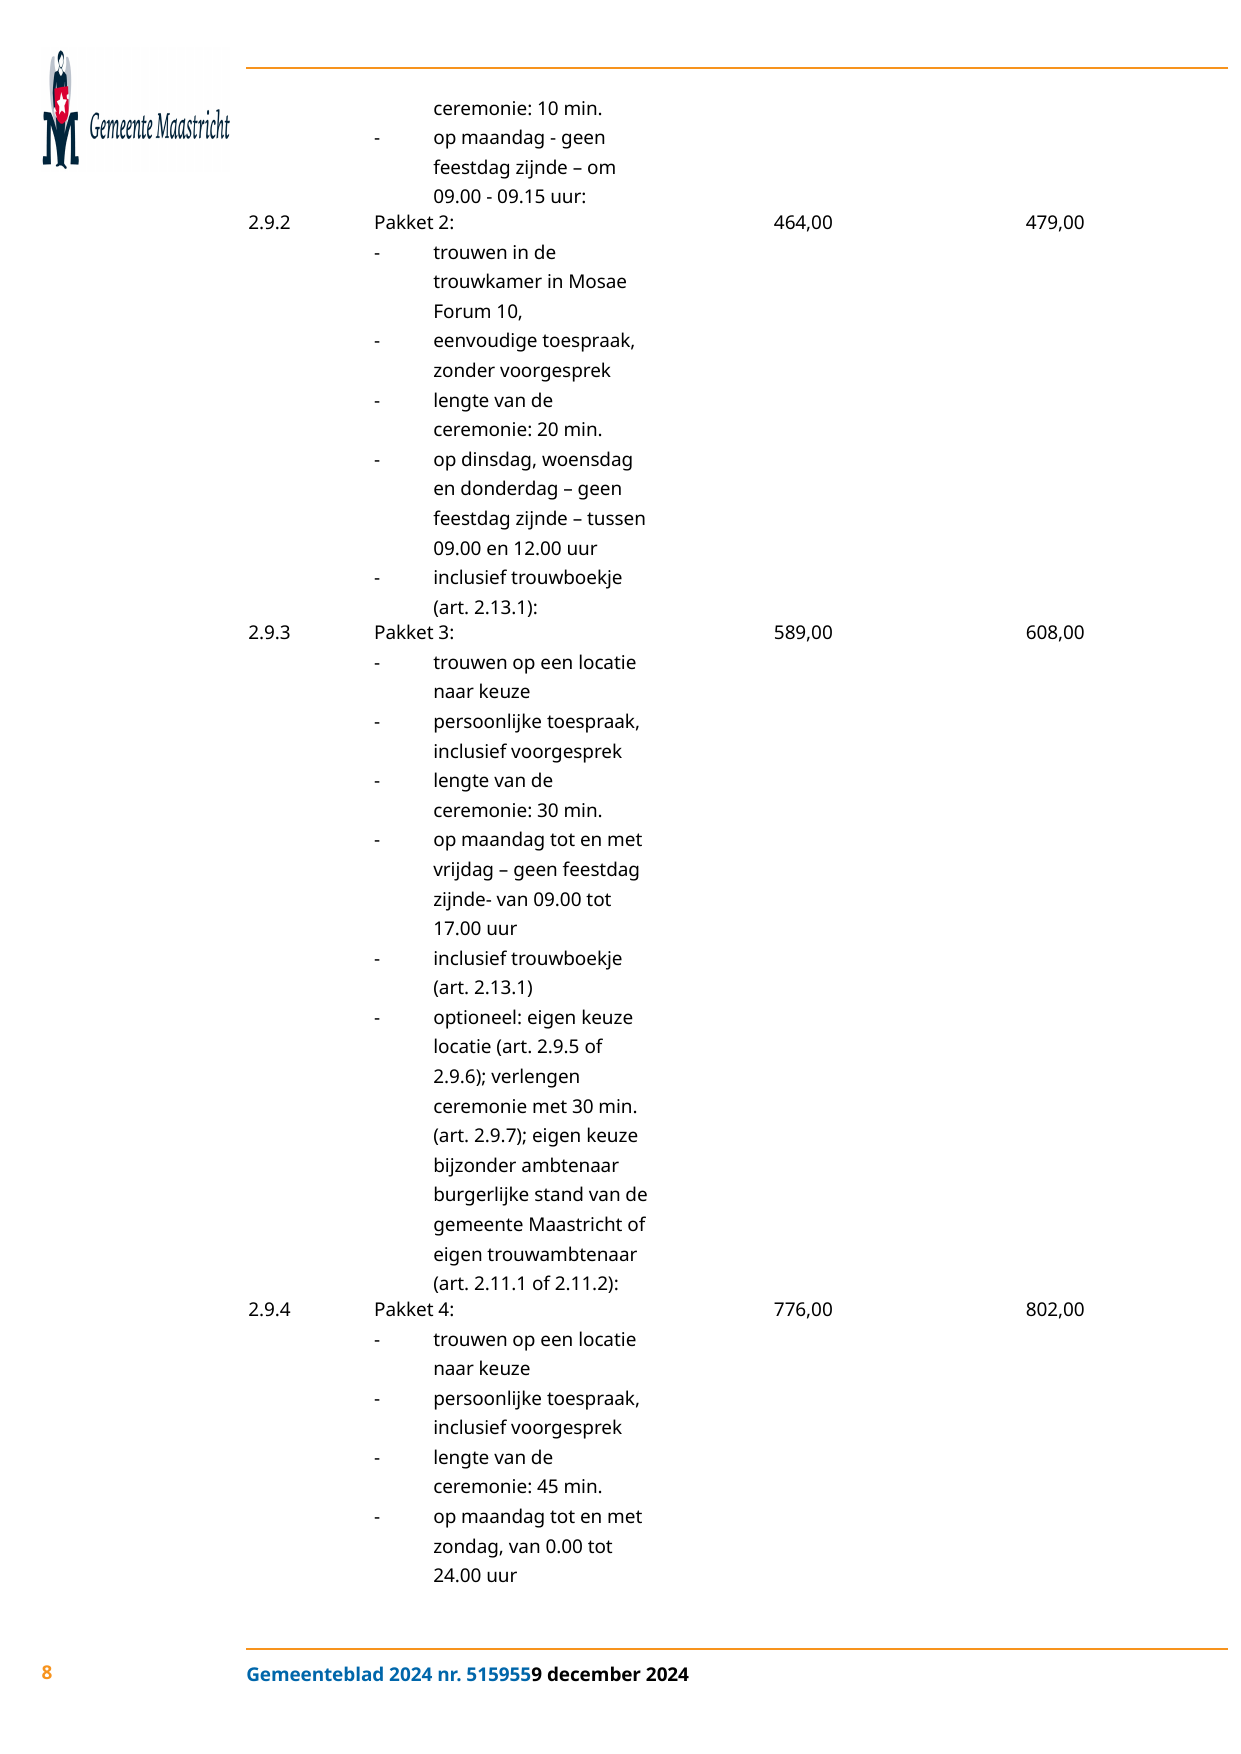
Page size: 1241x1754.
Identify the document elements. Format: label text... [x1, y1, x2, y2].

table_cell [900, 620, 1026, 1296]
table_cell Pakket 4: trouwen op een locatie naar keuze persoonlijke toespraak, inclusief voorgesprek lengte van de ceremonie: 45 min. op maandag tot en met zondag, van 0.00 tot 24.00 uur [374, 1296, 648, 1588]
table_cell 479,00 [1026, 209, 1152, 619]
table_cell Pakket 3: trouwen op een locatie naar keuze persoonlijke toespraak, inclusief voorgesprek lengte van de ceremonie: 30 min. op maandag tot en met vrijdag – geen feestdag zijnde- van 09.00 tot 17.00 uur inclusief trouwboekje (art. 2.13.1) optioneel: eigen keuze locatie (art. 2.9.5 of 2.9.6); verlengen ceremonie met 30 min.(art. 2.9.7); eigen keuze bijzonder ambtenaar burgerlijke stand van de gemeente Maastricht of eigen trouwambtenaar (art. 2.11.1 of 2.11.2): [374, 620, 648, 1296]
picture [41, 47, 231, 172]
table_cell 2.9.3 [248, 620, 374, 1296]
table_cell 464,00 [774, 209, 900, 619]
table_cell [900, 1296, 1026, 1588]
table_cell [900, 95, 1026, 209]
table_cell [248, 95, 374, 209]
table_cell [648, 1296, 774, 1588]
table_cell [648, 620, 774, 1296]
table_cell [774, 95, 900, 209]
table_cell [1026, 95, 1152, 209]
table_cell [648, 95, 774, 209]
table_cell 776,00 [774, 1296, 900, 1588]
table_cell 2.9.4 [248, 1296, 374, 1588]
table_cell 608,00 [1026, 620, 1152, 1296]
table_cell Pakket 2: trouwen in de trouwkamer in Mosae Forum 10, eenvoudige toespraak, zonder voorgesprek lengte van de ceremonie: 20 min. op dinsdag, woensdag en donderdag – geen feestdag zijnde – tussen 09.00 en 12.00 uur inclusief trouwboekje (art. 2.13.1): [374, 209, 648, 619]
table_cell [900, 209, 1026, 619]
table_cell 2.9.2 [248, 209, 374, 619]
table_cell 802,00 [1026, 1296, 1152, 1588]
table_cell ceremonie: 10 min. op maandag - geen feestdag zijnde – om 09.00 - 09.15 uur: [374, 95, 648, 209]
table_cell 589,00 [774, 620, 900, 1296]
table_cell [648, 209, 774, 619]
